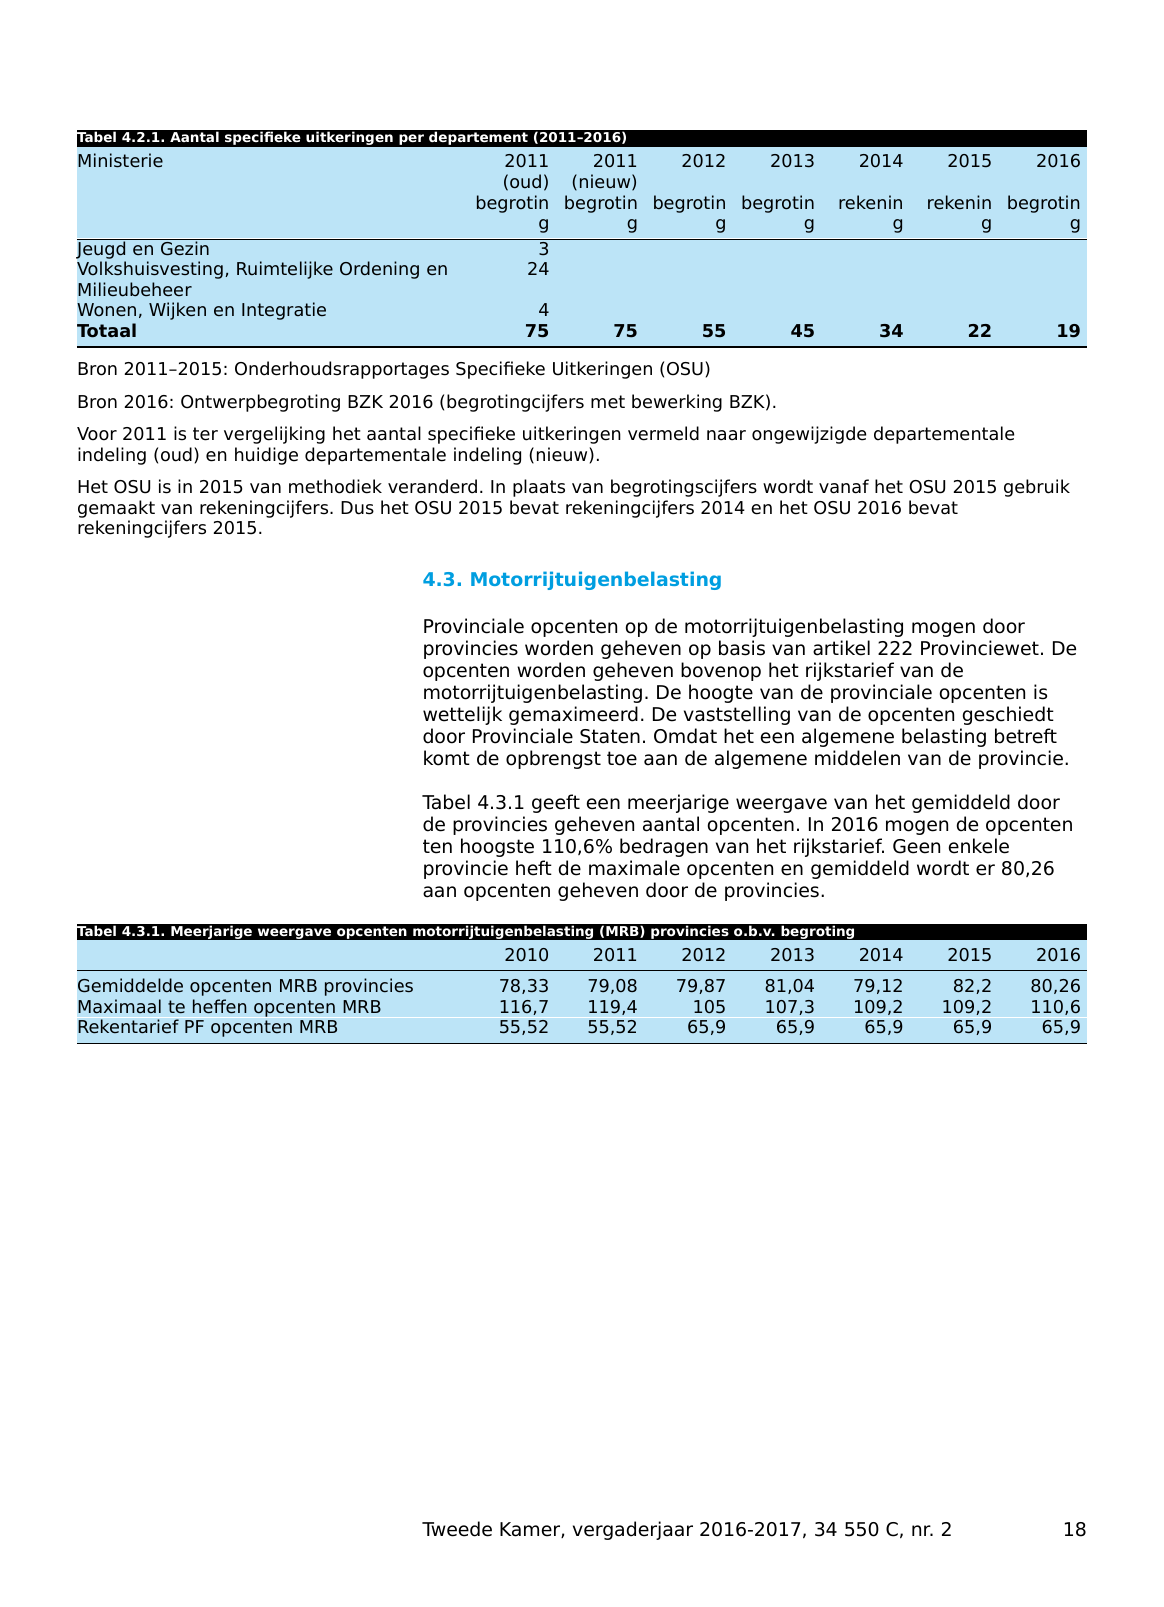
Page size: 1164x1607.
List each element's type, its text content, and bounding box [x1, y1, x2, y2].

table_cell [732, 259, 821, 300]
table_cell rekening [821, 193, 909, 238]
table_cell 45 [732, 321, 821, 346]
table_cell 81,04 [732, 971, 821, 997]
table_cell 65,9 [644, 1018, 732, 1043]
table_cell 116,7 [466, 997, 555, 1017]
table_cell Rekentarief PF opcenten MRB [77, 1018, 466, 1043]
table_cell 65,9 [998, 1018, 1087, 1043]
table_cell 109,2 [821, 997, 909, 1017]
table_cell 65,9 [909, 1018, 998, 1043]
table_cell 2013 [732, 940, 821, 970]
table_cell [555, 259, 644, 300]
table_cell [998, 259, 1087, 300]
table_cell 2015 [909, 147, 998, 193]
table_cell 2013 [732, 147, 821, 193]
table_cell Totaal [77, 321, 466, 346]
table_cell 79,12 [821, 971, 909, 997]
table_cell Gemiddelde opcenten MRB provincies [77, 971, 466, 997]
table_cell Maximaal te heffen opcenten MRB [77, 997, 466, 1017]
table_cell 75 [555, 321, 644, 346]
table_cell 55 [644, 321, 732, 346]
table_cell 78,33 [466, 971, 555, 997]
table_cell 2012 [644, 940, 732, 970]
table_cell [821, 259, 909, 300]
table_cell begroting [998, 193, 1087, 238]
table_cell 79,08 [555, 971, 644, 997]
table_cell 82,2 [909, 971, 998, 997]
table_cell Bron 2011–2015: Onderhoudsrapportages Specifieke Uitkeringen (OSU) Bron 2016: Ontwerpbegroting BZK 2016 (begrotingcijfers met bewerking BZK). Voor 2011 is ter vergelijking het aantal specifieke uitkeringen vermeld naar ongewijzigde departementale indeling (oud) en huidige departementale indeling (nieuw). Het OSU is in 2015 van methodiek veranderd. In plaats van begrotingscijfers wordt vanaf het OSU 2015 gebruik gemaakt van rekeningcijfers. Dus het OSU 2015 bevat rekeningcijfers 2014 en het OSU 2016 bevat rekeningcijfers 2015. [77, 348, 1087, 539]
text Tabel 4.3.1 geeft een meerjarige weergave van het gemiddeld door de provincies geheven aantal opcenten. In 2016 mogen de opcenten ten hoogste 110,6% bedragen van het rijkstarief. Geen enkele provincie heft de maximale opcenten en gemiddeld wordt er 80,26 aan opcenten geheven door de provincies. [422, 792, 1087, 902]
table_cell 2015 [909, 940, 998, 970]
table_cell 79,87 [644, 971, 732, 997]
table_cell 2010 [466, 940, 555, 970]
table_cell [909, 300, 998, 321]
table_cell [821, 240, 909, 259]
table_cell 105 [644, 997, 732, 1017]
table_cell 75 [466, 321, 555, 346]
table_cell 2014 [821, 147, 909, 193]
table_cell 65,9 [732, 1018, 821, 1043]
table_cell [555, 240, 644, 259]
table_cell 22 [909, 321, 998, 346]
table_cell 3 [466, 240, 555, 259]
table_cell begroting [555, 193, 644, 238]
table_cell [998, 240, 1087, 259]
table_cell begroting [466, 193, 555, 238]
table_cell 2011 (nieuw) [555, 147, 644, 193]
table_cell 110,6 [998, 997, 1087, 1017]
table_cell [909, 240, 998, 259]
table_cell [77, 193, 466, 238]
table_cell [644, 240, 732, 259]
table_cell 2016 [998, 940, 1087, 970]
table_cell 109,2 [909, 997, 998, 1017]
table_cell Ministerie [77, 147, 466, 193]
table_cell [821, 300, 909, 321]
text Provinciale opcenten op de motorrijtuigenbelasting mogen door provincies worden geheven op basis van artikel 222 Provinciewet. De opcenten worden geheven bovenop het rijkstarief van de motorrijtuigenbelasting. De hoogte van de provinciale opcenten is wettelijk gemaximeerd. De vaststelling van de opcenten geschiedt door Provinciale Staten. Omdat het een algemene belasting betreft komt de opbrengst toe aan de algemene middelen van de provincie. [422, 616, 1087, 770]
table_cell [77, 940, 466, 970]
table_cell [555, 300, 644, 321]
table_cell [644, 300, 732, 321]
table_header Tabel 4.3.1. Meerjarige weergave opcenten motorrijtuigenbelasting (MRB) provincies o.b.v. begroting [77, 924, 1087, 939]
table_cell 4 [466, 300, 555, 321]
table_cell 55,52 [466, 1018, 555, 1043]
table_cell 2011 [555, 940, 644, 970]
table_cell Jeugd en Gezin [77, 240, 466, 259]
table_cell Volkshuisvesting, Ruimtelijke Ordening en Milieubeheer [77, 259, 466, 300]
subtitle 4.3. Motorrijtuigenbelasting [422, 569, 1087, 591]
table_cell 19 [998, 321, 1087, 346]
table_cell [909, 259, 998, 300]
table_cell [644, 259, 732, 300]
table_cell 2012 [644, 147, 732, 193]
table_cell [732, 240, 821, 259]
table_header Tabel 4.2.1. Aantal specifieke uitkeringen per departement (2011–2016) [77, 130, 1087, 146]
table_cell 65,9 [821, 1018, 909, 1043]
table_cell 107,3 [732, 997, 821, 1017]
table_cell 119,4 [555, 997, 644, 1017]
table_cell begroting [644, 193, 732, 238]
table_cell 2014 [821, 940, 909, 970]
table_cell rekening [909, 193, 998, 238]
table_cell [732, 300, 821, 321]
table_cell 2016 [998, 147, 1087, 193]
table_cell 34 [821, 321, 909, 346]
table_cell 24 [466, 259, 555, 300]
table_cell 55,52 [555, 1018, 644, 1043]
table_cell 2011 (oud) [466, 147, 555, 193]
table_cell [998, 300, 1087, 321]
table_cell begroting [732, 193, 821, 238]
table_cell 80,26 [998, 971, 1087, 997]
table_cell Wonen, Wijken en Integratie [77, 300, 466, 321]
